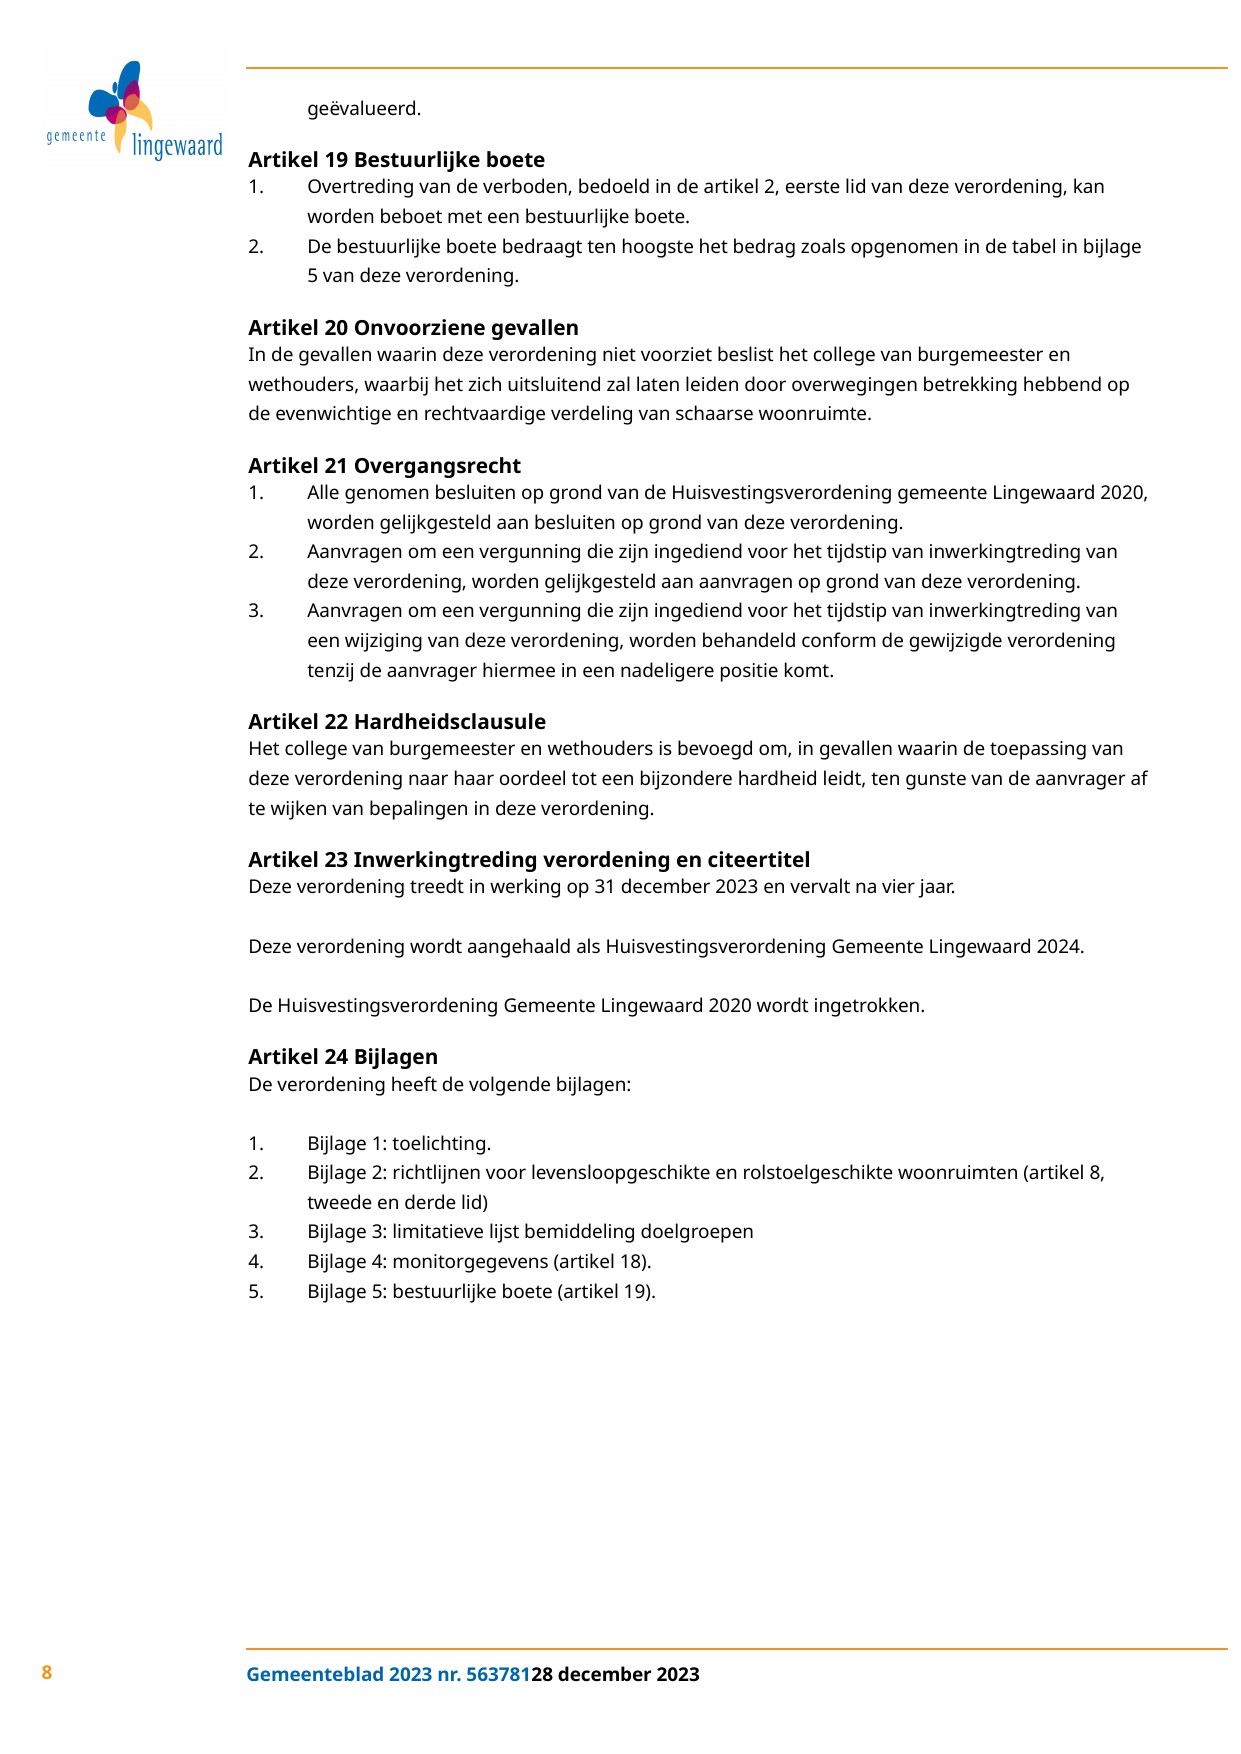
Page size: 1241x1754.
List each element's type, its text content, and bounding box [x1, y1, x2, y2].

text Artikel 19 Bestuurlijke boete [248, 145, 1152, 174]
text Artikel 22 Hardheidsclausule [248, 707, 1152, 736]
list Aanvragen om een vergunning die zijn ingediend voor het tijdstip van inwerkingtreding van deze verordening, worden gelijkgesteld aan aanvragen op grond van deze verordening. [248, 538, 1152, 594]
list Bijlage 4: monitorgegevens (artikel 18). [248, 1248, 1152, 1274]
list De bestuurlijke boete bedraagt ten hoogste het bedrag zoals opgenomen in de tabel in bijlage 5 van deze verordening. [248, 233, 1152, 288]
list geëvalueerd. [248, 95, 1152, 121]
list Overtreding van de verboden, bedoeld in de artikel 2, eerste lid van deze verordening, kan worden beboet met een bestuurlijke boete. [248, 174, 1152, 229]
list Bijlage 1: toelichting. [248, 1130, 1152, 1156]
list Bijlage 5: bestuurlijke boete (artikel 19). [248, 1278, 1152, 1304]
text Artikel 21 Overgangsrecht [248, 451, 1152, 479]
text Het college van burgemeester en wethouders is bevoegd om, in gevallen waarin de toepassing van deze verordening naar haar oordeel tot een bijzondere hardheid leidt, ten gunste van de aanvrager af te wijken van bepalingen in deze verordening. [248, 736, 1152, 821]
text Artikel 24 Bijlagen [248, 1042, 1152, 1071]
list Aanvragen om een vergunning die zijn ingediend voor het tijdstip van inwerkingtreding van een wijziging van deze verordening, worden behandeld conform de gewijzigde verordening tenzij de aanvrager hiermee in een nadeligere positie komt. [248, 598, 1152, 682]
text Deze verordening wordt aangehaald als Huisvestingsverordening Gemeente Lingewaard 2024. [248, 933, 1152, 958]
text Deze verordening treedt in werking op 31 december 2023 en vervalt na vier jaar. [248, 874, 1152, 899]
text De Huisvestingsverordening Gemeente Lingewaard 2020 wordt ingetrokken. [248, 992, 1152, 1018]
list Bijlage 3: limitatieve lijst bemiddeling doelgroepen [248, 1219, 1152, 1244]
text In de gevallen waarin deze verordening niet voorziet beslist het college van burgemeester en wethouders, waarbij het zich uitsluitend zal laten leiden door overwegingen betrekking hebbend op de evenwichtige en rechtvaardige verdeling van schaarse woonruimte. [248, 341, 1152, 426]
list Alle genomen besluiten op grond van de Huisvestingsverordening gemeente Lingewaard 2020, worden gelijkgesteld aan besluiten op grond van deze verordening. [248, 479, 1152, 534]
picture [41, 47, 231, 172]
list Bijlage 2: richtlijnen voor levensloopgeschikte en rolstoelgeschikte woonruimten (artikel 8, tweede en derde lid) [248, 1159, 1152, 1215]
text De verordening heeft de volgende bijlagen: [248, 1071, 1152, 1097]
text Artikel 20 Onvoorziene gevallen [248, 313, 1152, 341]
text Artikel 23 Inwerkingtreding verordening en citeertitel [248, 845, 1152, 874]
